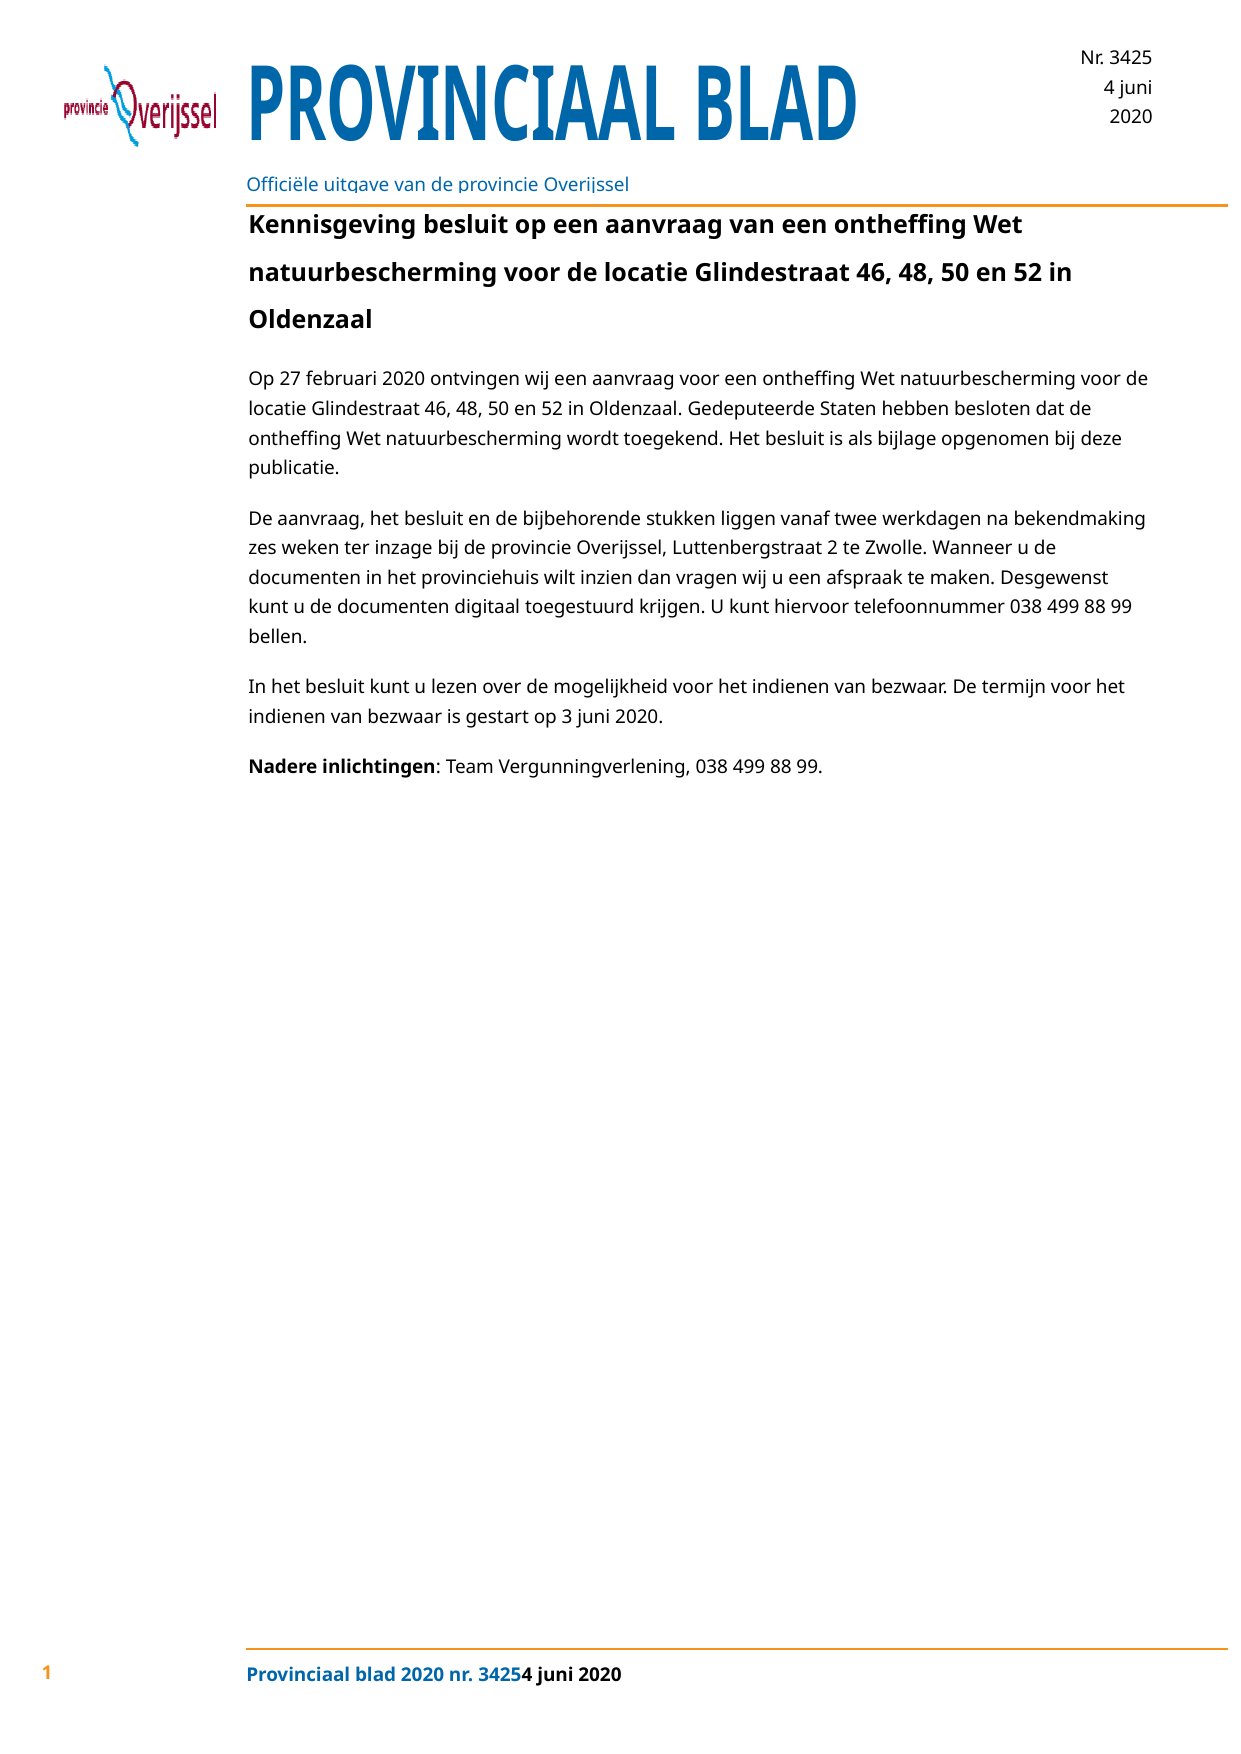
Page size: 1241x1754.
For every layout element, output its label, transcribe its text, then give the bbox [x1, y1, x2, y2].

text De aanvraag, het besluit en de bijbehorende stukken liggen vanaf twee werkdagen na bekendmaking zes weken ter inzage bij de provincie Overijssel, Luttenbergstraat 2 te Zwolle. Wanneer u de documenten in het provinciehuis wilt inzien dan vragen wij u een afspraak te maken. Desgewenst kunt u de documenten digitaal toegestuurd krijgen. U kunt hiervoor telefoonnummer 038 499 88 99 bellen. [248, 505, 1152, 649]
text Nadere inlichtingen: Team Vergunningverlening, 038 499 88 99. [248, 753, 1152, 779]
text Kennisgeving besluit op een aanvraag van een ontheffing Wet natuurbescherming voor de locatie Glindestraat 46, 48, 50 en 52 in Oldenzaal [248, 207, 1152, 336]
text Op 27 februari 2020 ontvingen wij een aanvraag voor een ontheffing Wet natuurbescherming voor de locatie Glindestraat 46, 48, 50 en 52 in Oldenzaal. Gedeputeerde Staten hebben besloten dat de ontheffing Wet natuurbescherming wordt toegekend. Het besluit is als bijlage opgenomen bij deze publicatie. [248, 366, 1152, 480]
picture [41, 47, 231, 172]
text In het besluit kunt u lezen over de mogelijkheid voor het indienen van bezwaar. De termijn voor het indienen van bezwaar is gestart op 3 juni 2020. [248, 673, 1152, 729]
